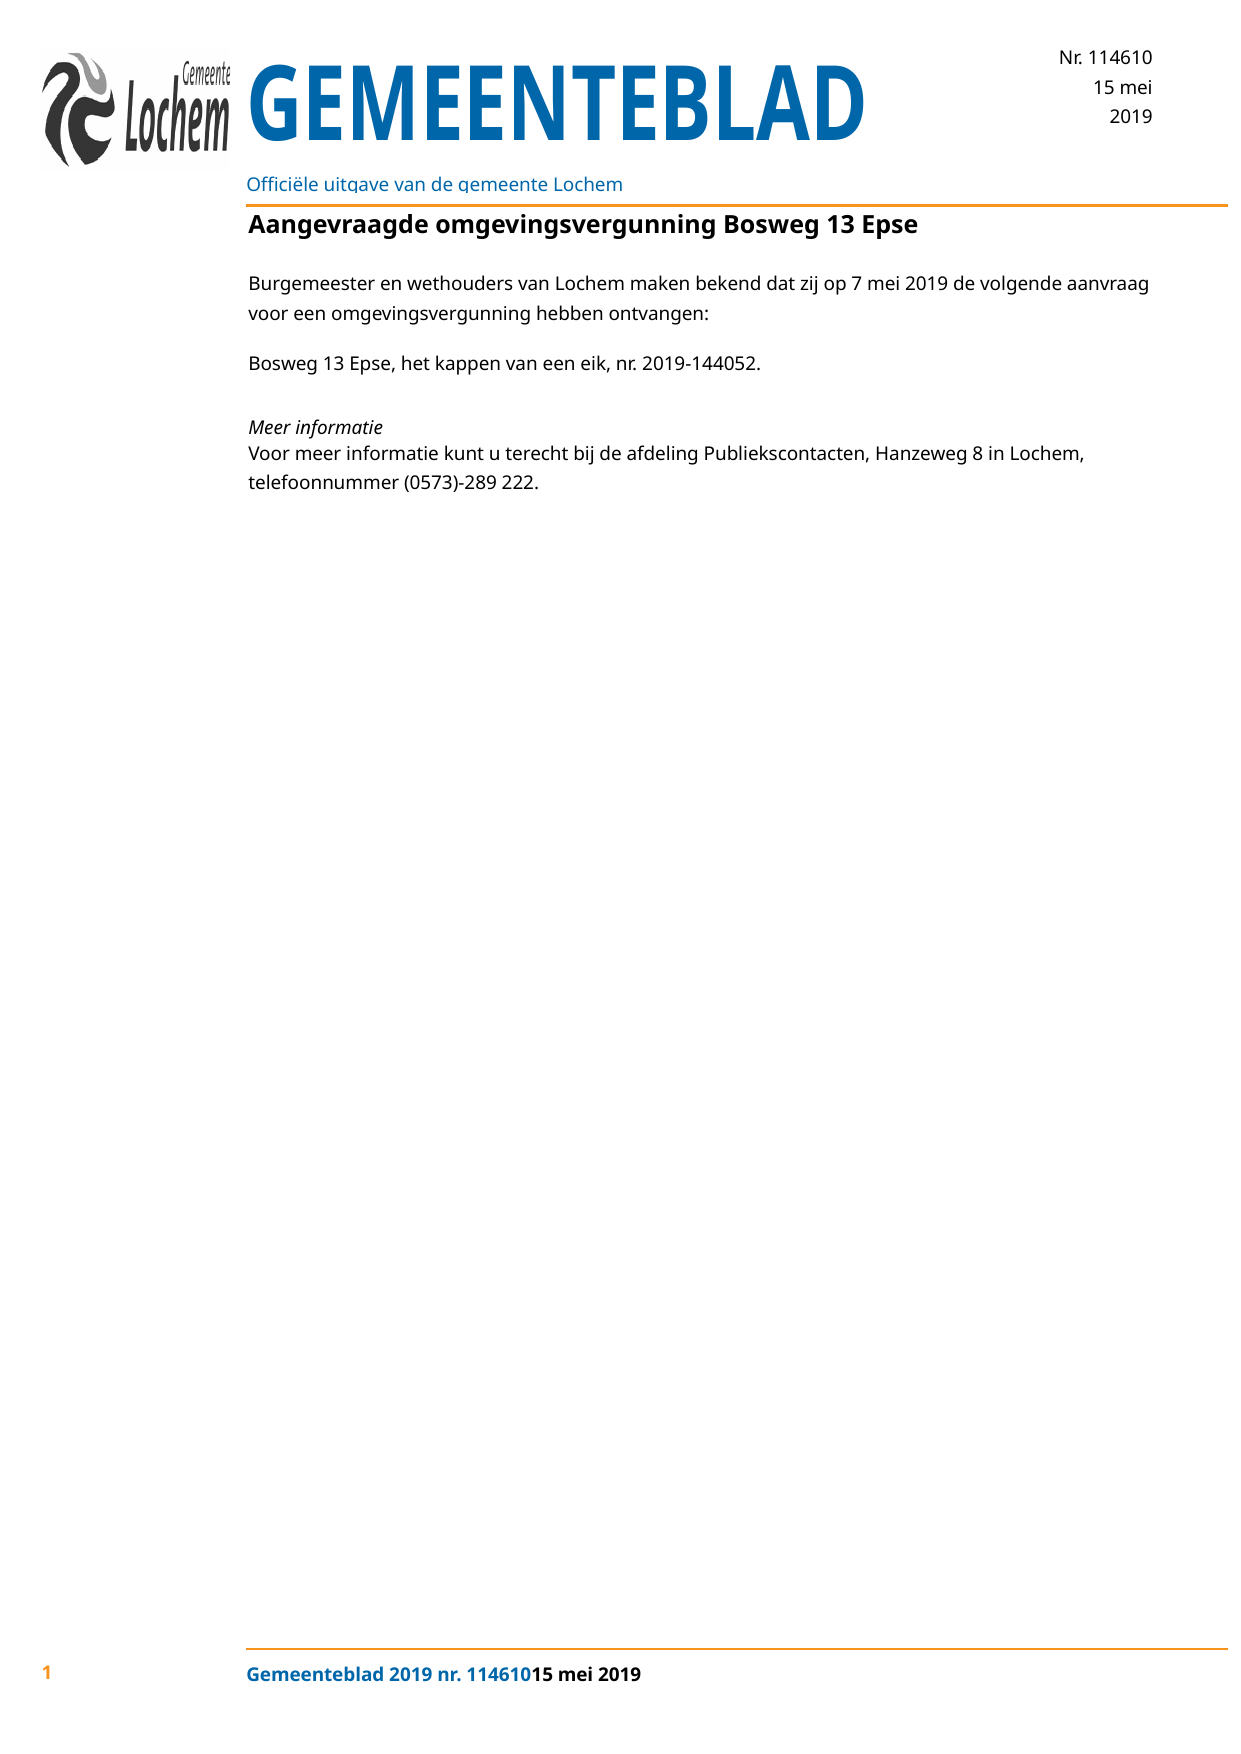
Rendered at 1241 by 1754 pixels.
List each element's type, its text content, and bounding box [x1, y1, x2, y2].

text Aangevraagde omgevingsvergunning Bosweg 13 Epse [248, 207, 1152, 241]
text Voor meer informatie kunt u terecht bij de afdeling Publiekscontacten, Hanzeweg 8 in Lochem, telefoonnummer (0573)-289 222. [248, 440, 1152, 495]
picture [41, 47, 231, 172]
text Meer informatie [248, 414, 1152, 440]
text Bosweg 13 Epse, het kappen van een eik, nr. 2019-144052. [248, 350, 1152, 376]
text Burgemeester en wethouders van Lochem maken bekend dat zij op 7 mei 2019 de volgende aanvraag voor een omgevingsvergunning hebben ontvangen: [248, 270, 1152, 326]
